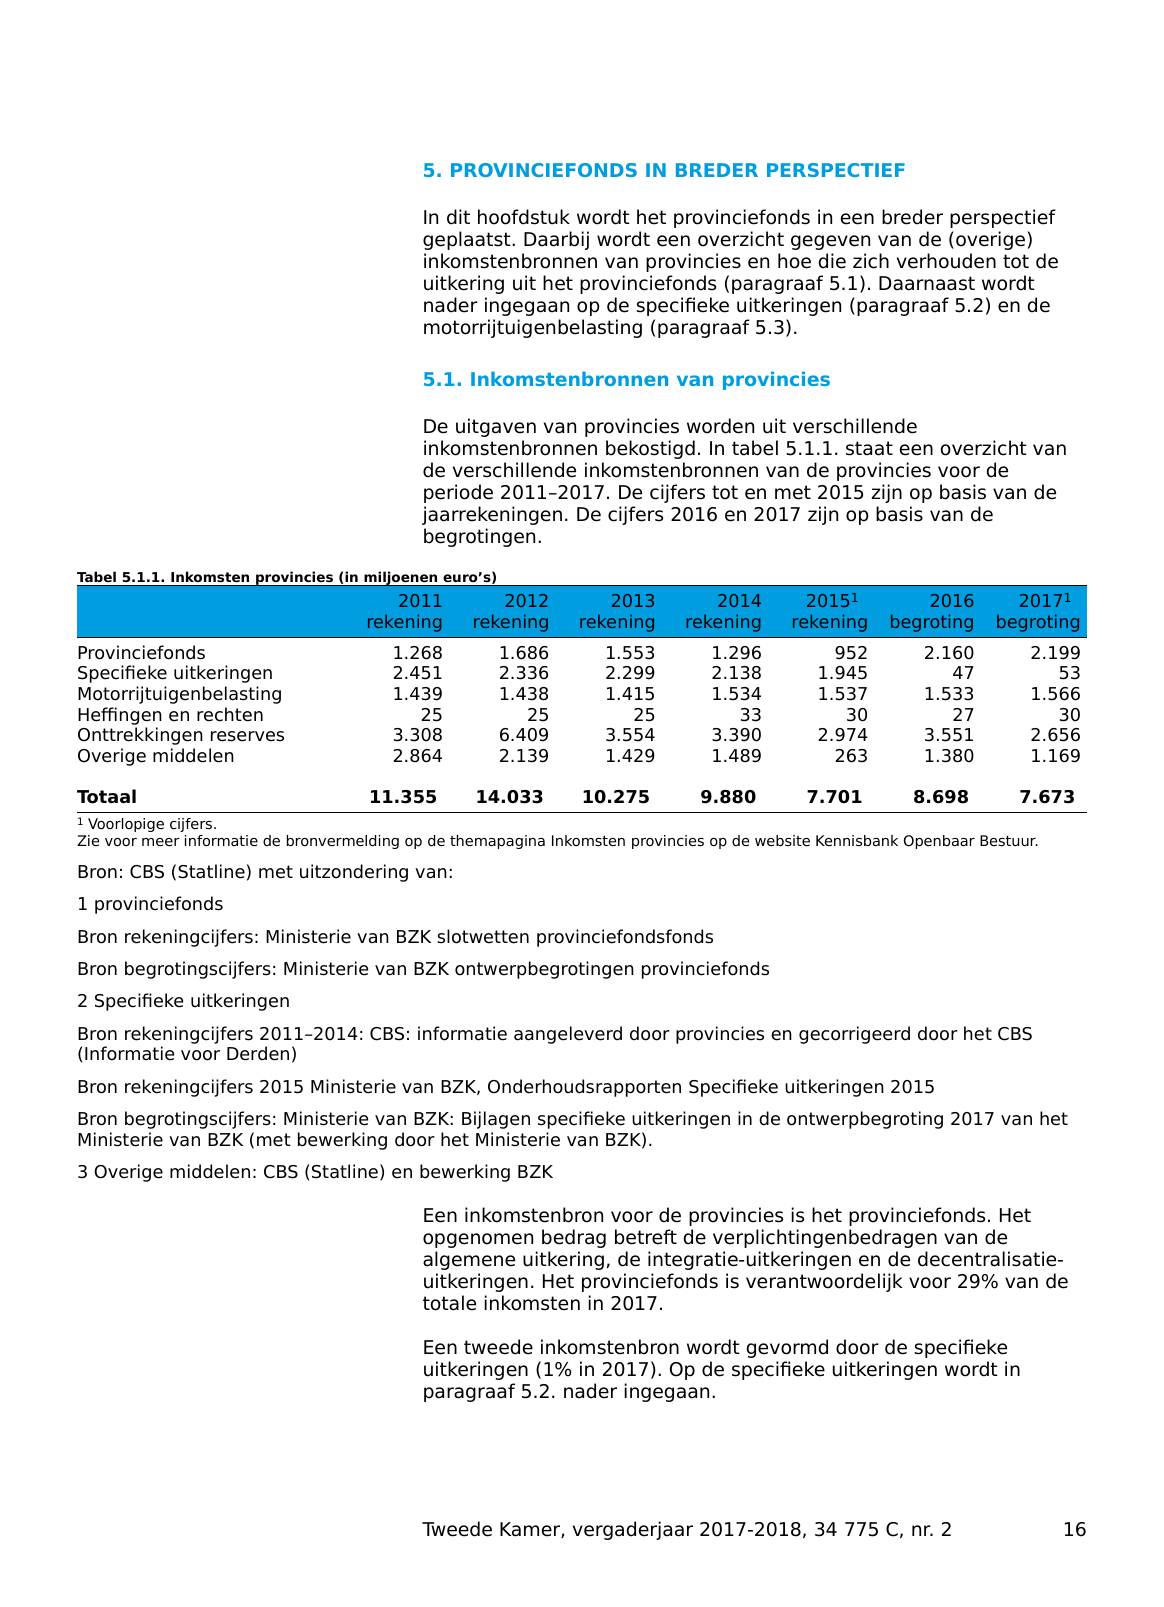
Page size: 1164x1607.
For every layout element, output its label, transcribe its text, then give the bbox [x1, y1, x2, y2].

table_cell 30 [768, 705, 874, 725]
table_cell [77, 766, 342, 787]
table_cell 1.380 [874, 746, 980, 766]
table_cell Totaal [77, 787, 342, 812]
table_cell 1 Voorlopige cijfers. Zie voor meer informatie de bronvermelding op de themapagina Inkomsten provincies op de website Kennisbank Openbaar Bestuur. Bron: CBS (Statline) met uitzondering van: 1 provinciefonds Bron rekeningcijfers: Ministerie van BZK slotwetten provinciefondsfonds Bron begrotingscijfers: Ministerie van BZK ontwerpbegrotingen provinciefonds 2 Specifieke uitkeringen Bron rekeningcijfers 2011–2014: CBS: informatie aangeleverd door provincies en gecorrigeerd door het CBS (Informatie voor Derden) Bron rekeningcijfers 2015 Ministerie van BZK, Onderhoudsrapporten Specifieke uitkeringen 2015 Bron begrotingscijfers: Ministerie van BZK: Bijlagen specifieke uitkeringen in de ontwerpbegroting 2017 van het Ministerie van BZK (met bewerking door het Ministerie van BZK). 3 Overige middelen: CBS (Statline) en bewerking BZK [77, 813, 1087, 1183]
table_cell 9.880 [661, 787, 768, 812]
table_cell rekening [555, 612, 661, 637]
table_cell 30 [980, 705, 1087, 725]
table_cell 7.701 [768, 787, 874, 812]
table_cell 6.409 [449, 725, 555, 746]
table_cell 952 [768, 638, 874, 663]
table_cell 14.033 [449, 787, 555, 812]
table_cell Motorrijtuigenbelasting [77, 684, 342, 704]
table_cell begroting [874, 612, 980, 637]
table_header Tabel 5.1.1. Inkomsten provincies (in miljoenen euro’s) [77, 570, 1087, 585]
table_cell Provinciefonds [77, 638, 342, 663]
table_cell 2013 [555, 586, 661, 612]
table_cell 20151 [768, 586, 874, 612]
table_cell 1.566 [980, 684, 1087, 704]
table_cell 2.974 [768, 725, 874, 746]
table_cell [77, 612, 342, 637]
table_cell 1.489 [661, 746, 768, 766]
table_cell 2.138 [661, 663, 768, 684]
table_cell 3.551 [874, 725, 980, 746]
text In dit hoofdstuk wordt het provinciefonds in een breder perspectief geplaatst. Daarbij wordt een overzicht gegeven van de (overige) inkomstenbronnen van provincies en hoe die zich verhouden tot de uitkering uit het provinciefonds (paragraaf 5.1). Daarnaast wordt nader ingegaan op de specifieke uitkeringen (paragraaf 5.2) en de motorrijtuigenbelasting (paragraaf 5.3). [422, 207, 1087, 339]
table_cell 10.275 [555, 787, 661, 812]
table_cell 1.429 [555, 746, 661, 766]
table_cell [77, 586, 342, 612]
table_cell 47 [874, 663, 980, 684]
table_cell 1.686 [449, 638, 555, 663]
table_cell 33 [661, 705, 768, 725]
table_cell 53 [980, 663, 1087, 684]
table_cell 1.169 [980, 746, 1087, 766]
table_cell [768, 766, 874, 787]
table_cell Heffingen en rechten [77, 705, 342, 725]
table_cell 1.268 [343, 638, 449, 663]
text De uitgaven van provincies worden uit verschillende inkomstenbronnen bekostigd. In tabel 5.1.1. staat een overzicht van de verschillende inkomstenbronnen van de provincies voor de periode 2011–2017. De cijfers tot en met 2015 zijn op basis van de jaarrekeningen. De cijfers 2016 en 2017 zijn op basis van de begrotingen. [422, 416, 1087, 548]
table_cell 25 [555, 705, 661, 725]
table_cell 20171 [980, 586, 1087, 612]
table_cell rekening [661, 612, 768, 637]
table_cell 27 [874, 705, 980, 725]
table_cell 11.355 [343, 787, 449, 812]
table_cell 8.698 [874, 787, 980, 812]
table_cell 1.537 [768, 684, 874, 704]
table_cell 2.656 [980, 725, 1087, 746]
table_cell 25 [449, 705, 555, 725]
table_cell 2.451 [343, 663, 449, 684]
table_cell 2.199 [980, 638, 1087, 663]
table_cell 1.415 [555, 684, 661, 704]
table_cell [343, 766, 449, 787]
table_cell 2016 [874, 586, 980, 612]
table_cell 1.553 [555, 638, 661, 663]
subtitle 5. PROVINCIEFONDS IN BREDER PERSPECTIEF [422, 160, 1087, 182]
text Een tweede inkomstenbron wordt gevormd door de specifieke uitkeringen (1% in 2017). Op de specifieke uitkeringen wordt in paragraaf 5.2. nader ingegaan. [422, 1337, 1087, 1403]
table_cell rekening [343, 612, 449, 637]
table_cell [874, 766, 980, 787]
table_cell Onttrekkingen reserves [77, 725, 342, 746]
table_cell 1.945 [768, 663, 874, 684]
table_cell 2011 [343, 586, 449, 612]
table_cell 2.864 [343, 746, 449, 766]
table_cell 3.390 [661, 725, 768, 746]
table_cell 2.336 [449, 663, 555, 684]
table_cell rekening [768, 612, 874, 637]
table_cell 2014 [661, 586, 768, 612]
table_cell [980, 766, 1087, 787]
table_cell 263 [768, 746, 874, 766]
table_cell 1.439 [343, 684, 449, 704]
table_cell 7.673 [980, 787, 1087, 812]
table_cell begroting [980, 612, 1087, 637]
table_cell 2.139 [449, 746, 555, 766]
table_cell Overige middelen [77, 746, 342, 766]
table_cell 3.308 [343, 725, 449, 746]
table_cell 2.299 [555, 663, 661, 684]
table_cell 25 [343, 705, 449, 725]
table_cell Specifieke uitkeringen [77, 663, 342, 684]
table_cell 3.554 [555, 725, 661, 746]
subtitle 5.1. Inkomstenbronnen van provincies [422, 369, 1087, 391]
text Een inkomstenbron voor de provincies is het provinciefonds. Het opgenomen bedrag betreft de verplichtingenbedragen van de algemene uitkering, de integratie-uitkeringen en de decentralisatie-uitkeringen. Het provinciefonds is verantwoordelijk voor 29% van de totale inkomsten in 2017. [422, 1205, 1087, 1315]
table_cell [661, 766, 768, 787]
table_cell rekening [449, 612, 555, 637]
table_cell 2.160 [874, 638, 980, 663]
table_cell [555, 766, 661, 787]
table_cell 2012 [449, 586, 555, 612]
table_cell 1.438 [449, 684, 555, 704]
table_cell 1.533 [874, 684, 980, 704]
table_cell [449, 766, 555, 787]
table_cell 1.296 [661, 638, 768, 663]
table_cell 1.534 [661, 684, 768, 704]
